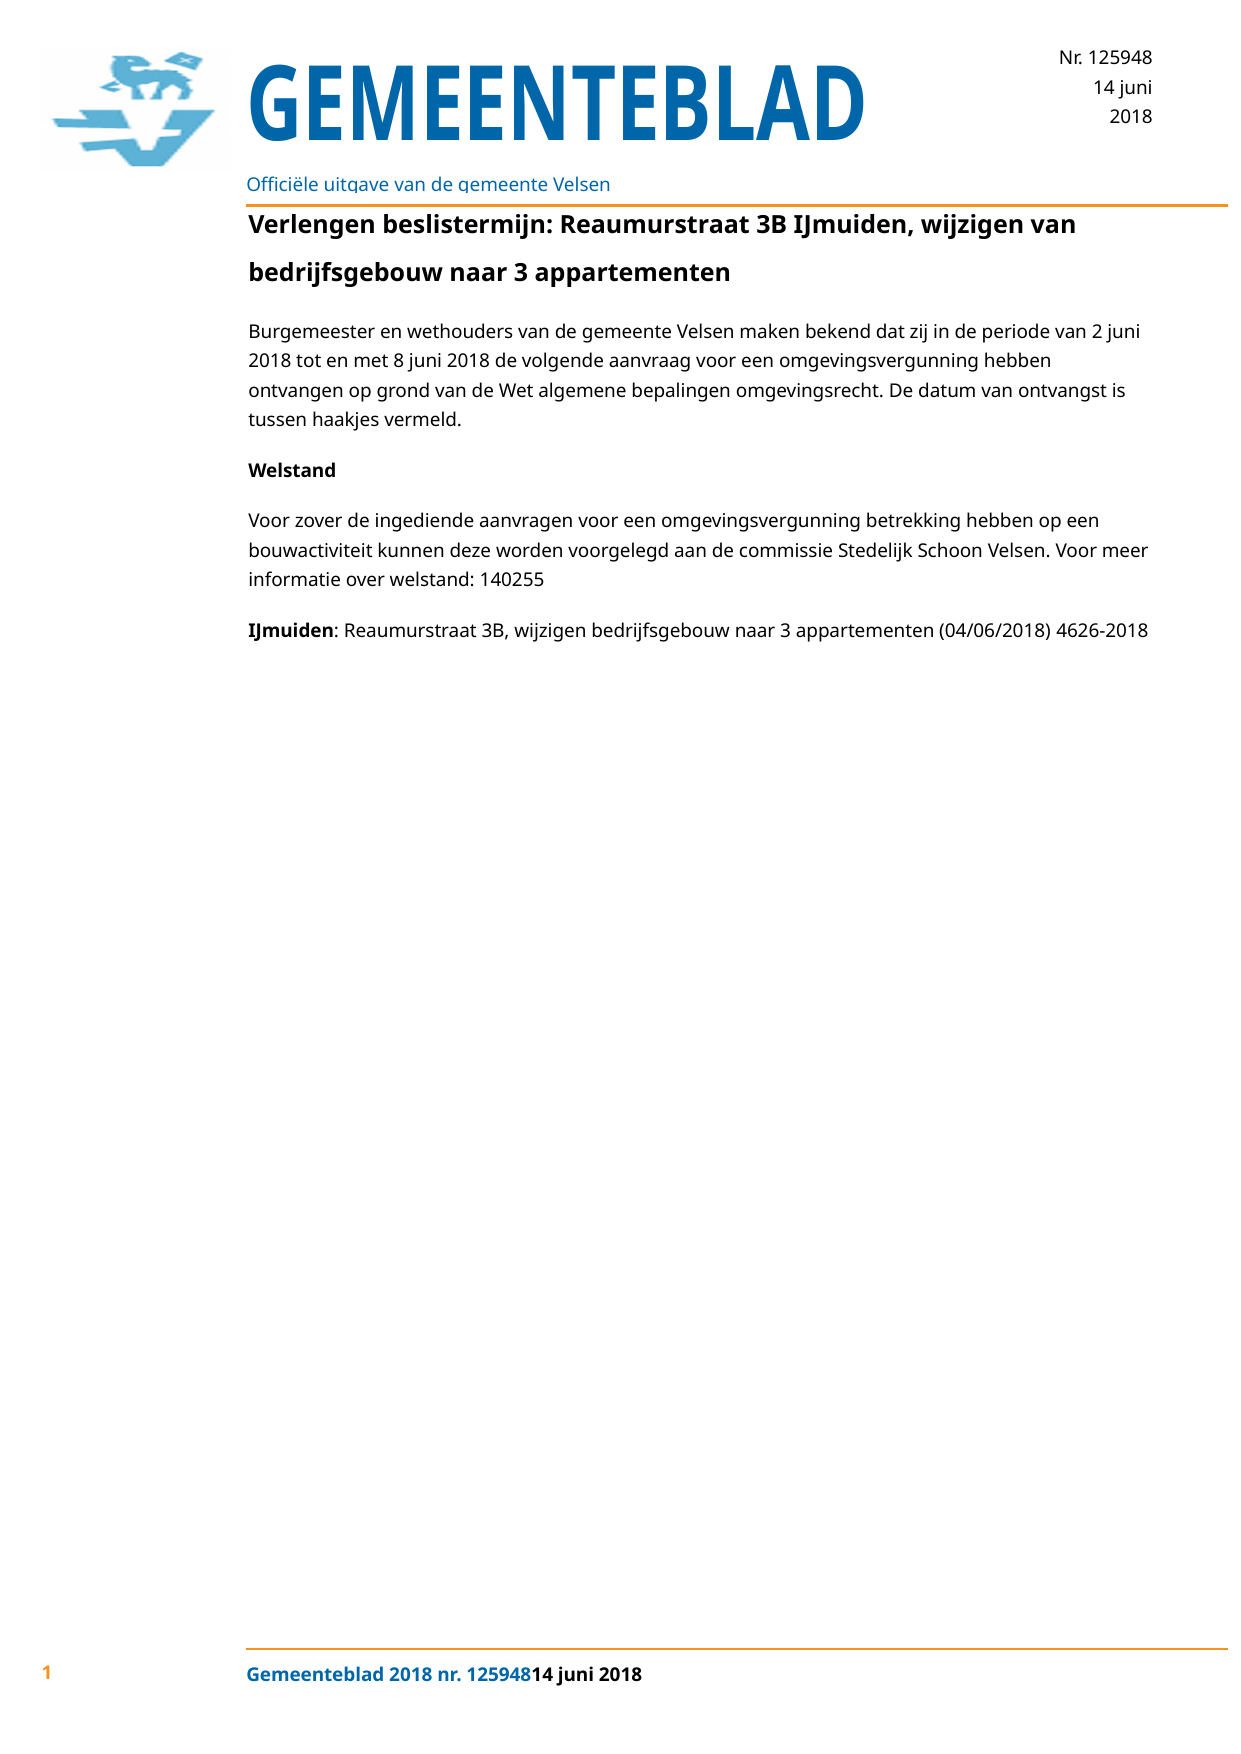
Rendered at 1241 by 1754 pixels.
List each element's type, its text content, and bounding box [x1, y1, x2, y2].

text IJmuiden: Reaumurstraat 3B, wijzigen bedrijfsgebouw naar 3 appartementen (04/06/2018) 4626-2018 [248, 617, 1152, 643]
text Verlengen beslistermijn: Reaumurstraat 3B IJmuiden, wijzigen van bedrijfsgebouw naar 3 appartementen [248, 207, 1152, 288]
text Welstand [248, 457, 1152, 483]
picture [41, 47, 231, 172]
text Voor zover de ingediende aanvragen voor een omgevingsvergunning betrekking hebben op een bouwactiviteit kunnen deze worden voorgelegd aan de commissie Stedelijk Schoon Velsen. Voor meer informatie over welstand: 140255 [248, 507, 1152, 592]
text Burgemeester en wethouders van de gemeente Velsen maken bekend dat zij in de periode van 2 juni 2018 tot en met 8 juni 2018 de volgende aanvraag voor een omgevingsvergunning hebben ontvangen op grond van de Wet algemene bepalingen omgevingsrecht. De datum van ontvangst is tussen haakjes vermeld. [248, 318, 1152, 432]
